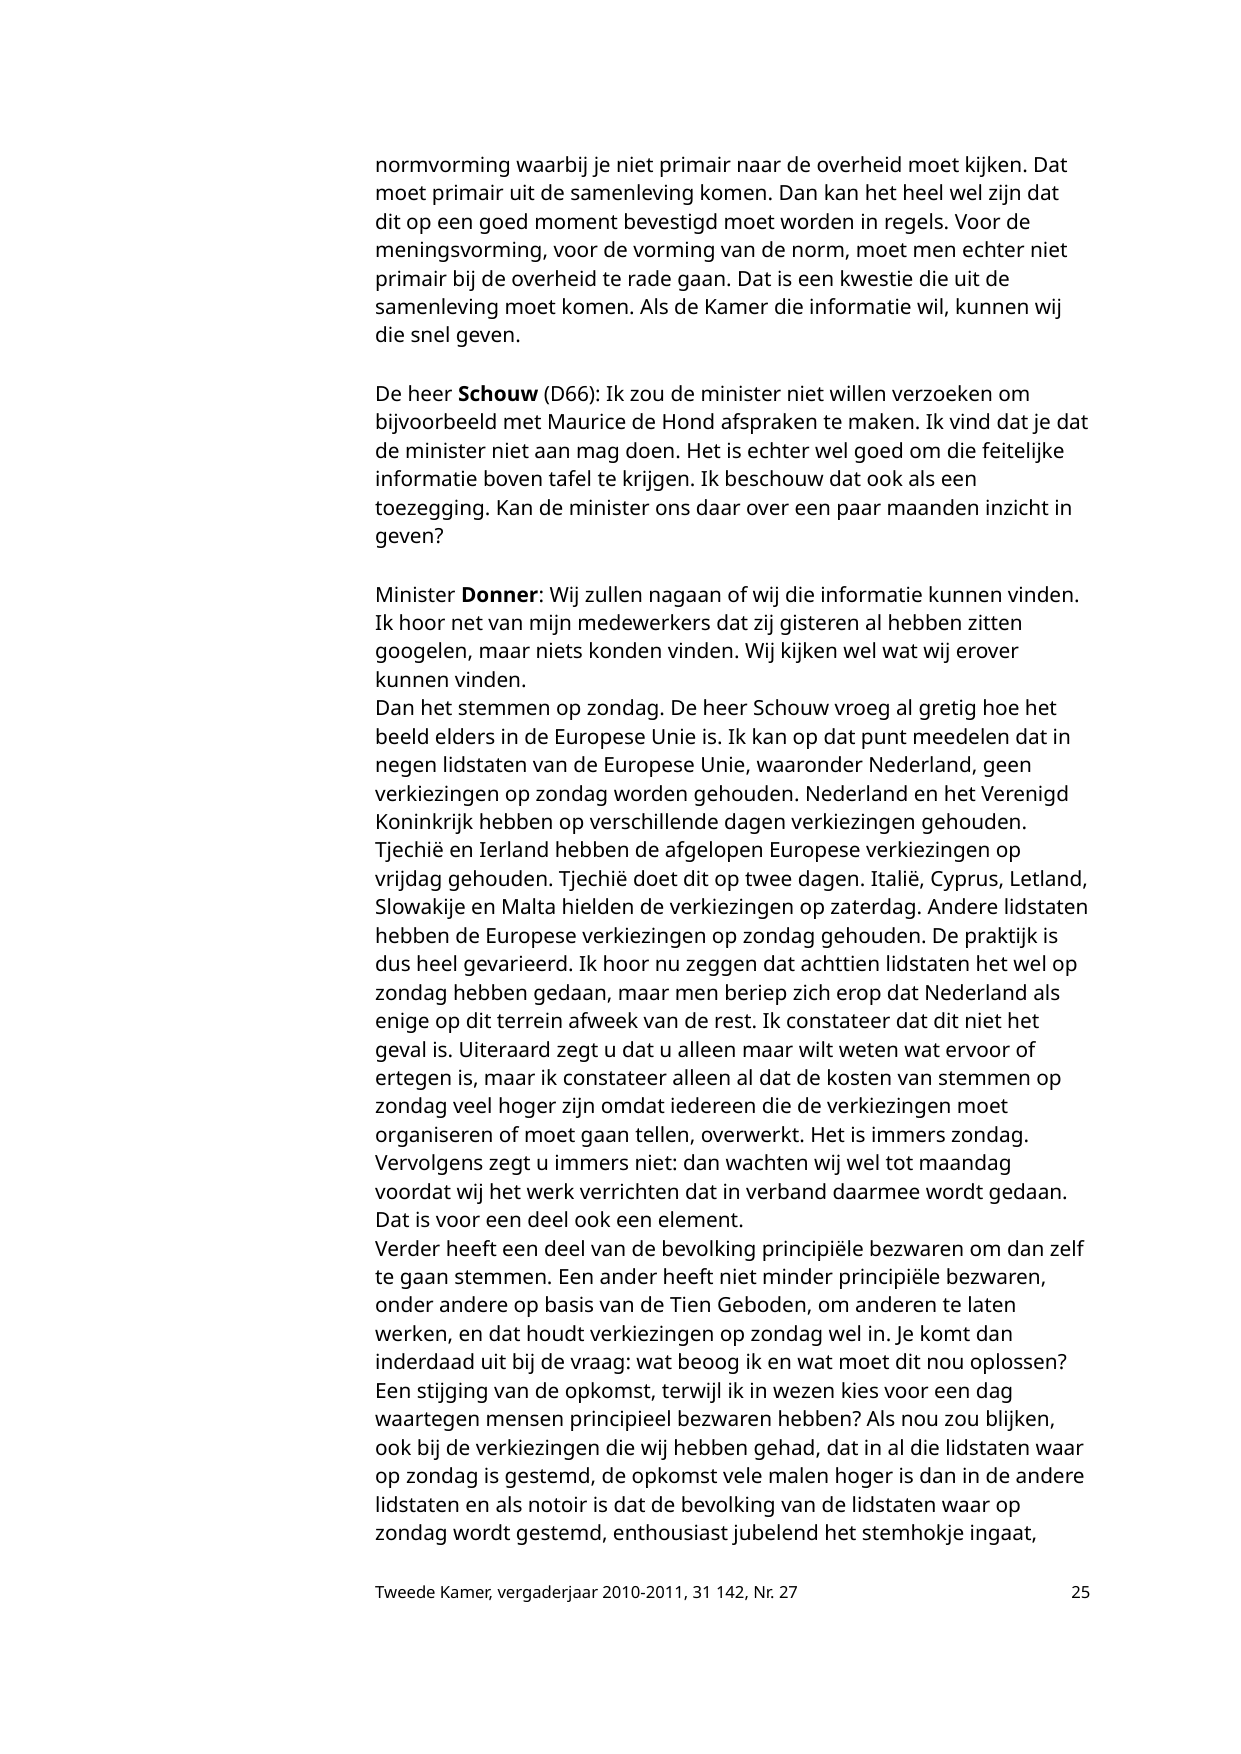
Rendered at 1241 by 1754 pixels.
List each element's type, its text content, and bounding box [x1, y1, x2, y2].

text Minister Donner: Wij zullen nagaan of wij die informatie kunnen vinden. Ik hoor net van mijn medewerkers dat zij gisteren al hebben zitten googelen, maar niets konden vinden. Wij kijken wel wat wij erover kunnen vinden. [375, 580, 1090, 693]
text De heer Schouw (D66): Ik zou de minister niet willen verzoeken om bijvoorbeeld met Maurice de Hond afspraken te maken. Ik vind dat je dat de minister niet aan mag doen. Het is echter wel goed om die feitelijke informatie boven tafel te krijgen. Ik beschouw dat ook als een toezegging. Kan de minister ons daar over een paar maanden inzicht in geven? [375, 379, 1090, 550]
text Verder heeft een deel van de bevolking principiële bezwaren om dan zelf te gaan stemmen. Een ander heeft niet minder principiële bezwaren, onder andere op basis van de Tien Geboden, om anderen te laten werken, en dat houdt verkiezingen op zondag wel in. Je komt dan inderdaad uit bij de vraag: wat beoog ik en wat moet dit nou oplossen? Een stijging van de opkomst, terwijl ik in wezen kies voor een dag waartegen mensen principieel bezwaren hebben? Als nou zou blijken, ook bij de verkiezingen die wij hebben gehad, dat in al die lidstaten waar op zondag is gestemd, de opkomst vele malen hoger is dan in de andere lidstaten en als notoir is dat de bevolking van de lidstaten waar op zondag wordt gestemd, enthousiast jubelend het stemhokje ingaat, [375, 1234, 1090, 1547]
text Dan het stemmen op zondag. De heer Schouw vroeg al gretig hoe het beeld elders in de Europese Unie is. Ik kan op dat punt meedelen dat in negen lidstaten van de Europese Unie, waaronder Nederland, geen verkiezingen op zondag worden gehouden. Nederland en het Verenigd Koninkrijk hebben op verschillende dagen verkiezingen gehouden. Tjechië en Ierland hebben de afgelopen Europese verkiezingen op vrijdag gehouden. Tjechië doet dit op twee dagen. Italië, Cyprus, Letland, Slowakije en Malta hielden de verkiezingen op zaterdag. Andere lidstaten hebben de Europese verkiezingen op zondag gehouden. De praktijk is dus heel gevarieerd. Ik hoor nu zeggen dat achttien lidstaten het wel op zondag hebben gedaan, maar men beriep zich erop dat Nederland als enige op dit terrein afweek van de rest. Ik constateer dat dit niet het geval is. Uiteraard zegt u dat u alleen maar wilt weten wat ervoor of ertegen is, maar ik constateer alleen al dat de kosten van stemmen op zondag veel hoger zijn omdat iedereen die de verkiezingen moet organiseren of moet gaan tellen, overwerkt. Het is immers zondag. Vervolgens zegt u immers niet: dan wachten wij wel tot maandag voordat wij het werk verrichten dat in verband daarmee wordt gedaan. Dat is voor een deel ook een element. [375, 693, 1090, 1234]
text normvorming waarbij je niet primair naar de overheid moet kijken. Dat moet primair uit de samenleving komen. Dan kan het heel wel zijn dat dit op een goed moment bevestigd moet worden in regels. Voor de meningsvorming, voor de vorming van de norm, moet men echter niet primair bij de overheid te rade gaan. Dat is een kwestie die uit de samenleving moet komen. Als de Kamer die informatie wil, kunnen wij die snel geven. [375, 150, 1090, 349]
